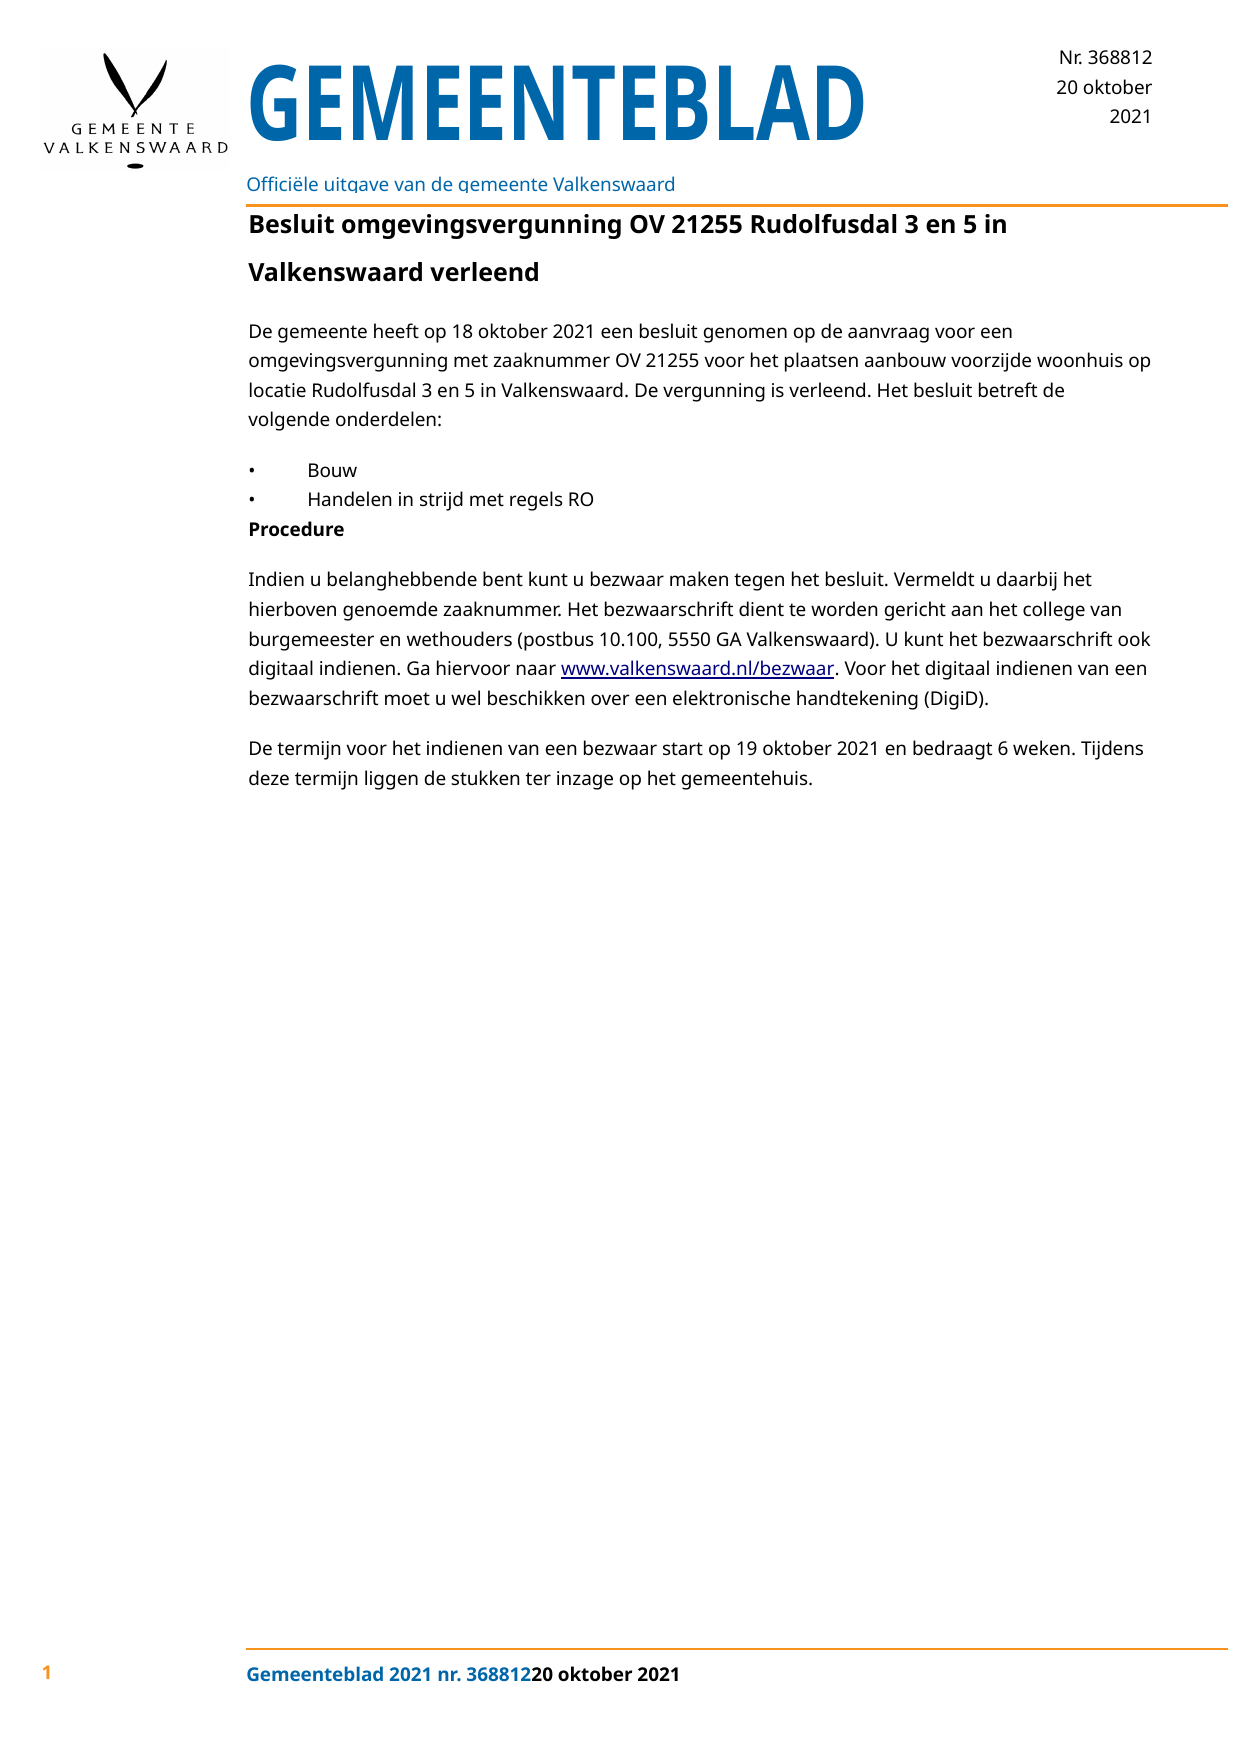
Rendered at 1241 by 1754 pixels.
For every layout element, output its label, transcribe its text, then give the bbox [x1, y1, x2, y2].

text De gemeente heeft op 18 oktober 2021 een besluit genomen op de aanvraag voor een omgevingsvergunning met zaaknummer OV 21255 voor het plaatsen aanbouw voorzijde woonhuis op locatie Rudolfusdal 3 en 5 in Valkenswaard. De vergunning is verleend. Het besluit betreft de volgende onderdelen: [248, 318, 1152, 432]
text Procedure [248, 516, 1152, 542]
text Besluit omgevingsvergunning OV 21255 Rudolfusdal 3 en 5 in Valkenswaard verleend [248, 207, 1152, 288]
picture [41, 47, 231, 172]
list Bouw [248, 457, 1152, 483]
list Handelen in strijd met regels RO [248, 487, 1152, 512]
text Indien u belanghebbende bent kunt u bezwaar maken tegen het besluit. Vermeldt u daarbij het hierboven genoemde zaaknummer. Het bezwaarschrift dient te worden gericht aan het college van burgemeester en wethouders (postbus 10.100, 5550 GA Valkenswaard). U kunt het bezwaarschrift ook digitaal indienen. Ga hiervoor naar www.valkenswaard.nl/bezwaar. Voor het digitaal indienen van een bezwaarschrift moet u wel beschikken over een elektronische handtekening (DigiD). [248, 567, 1152, 711]
text De termijn voor het indienen van een bezwaar start op 19 oktober 2021 en bedraagt 6 weken. Tijdens deze termijn liggen de stukken ter inzage op het gemeentehuis. [248, 735, 1152, 791]
